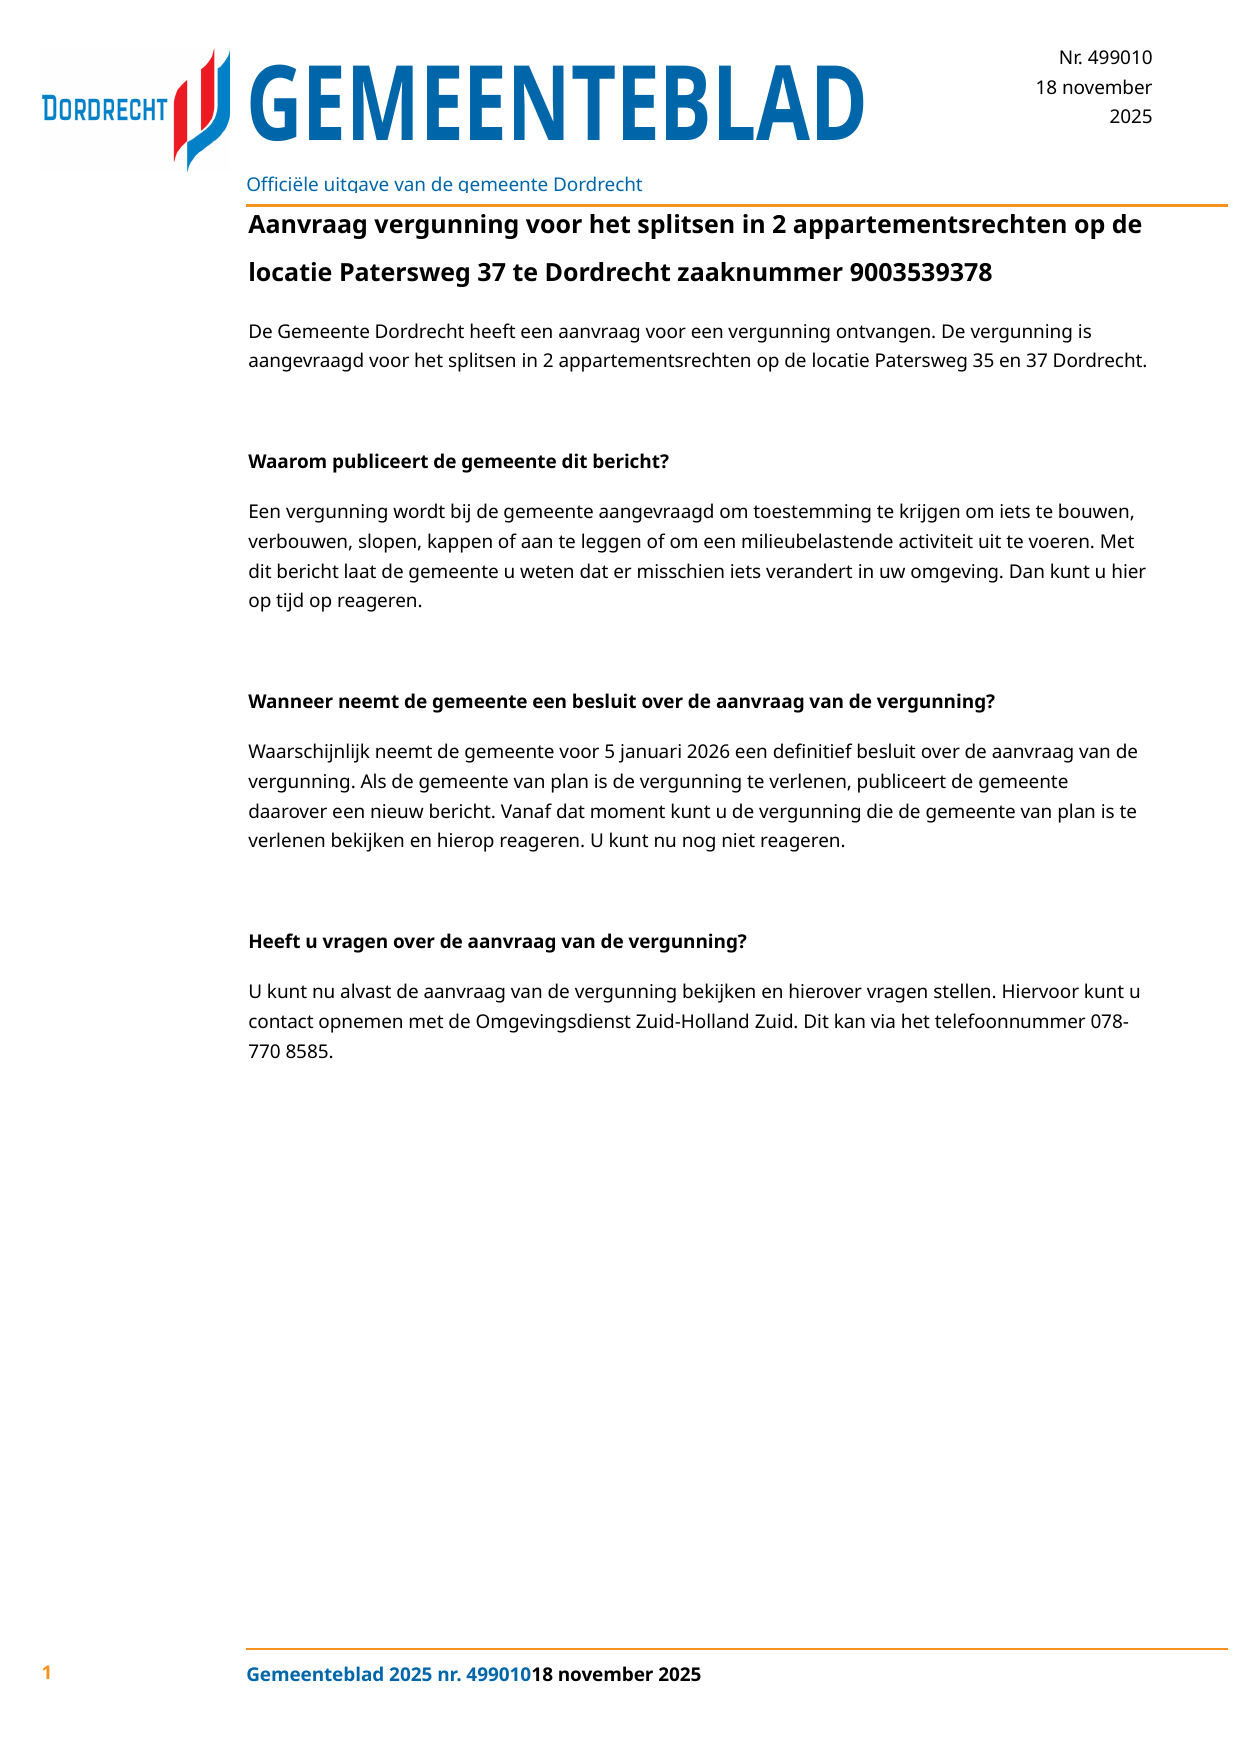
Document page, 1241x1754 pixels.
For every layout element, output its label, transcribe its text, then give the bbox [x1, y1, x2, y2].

text Heeft u vragen over de aanvraag van de vergunning? [248, 928, 1152, 954]
text Waarom publiceert de gemeente dit bericht? [248, 448, 1152, 474]
text Wanneer neemt de gemeente een besluit over de aanvraag van de vergunning? [248, 688, 1152, 714]
text De Gemeente Dordrecht heeft een aanvraag voor een vergunning ontvangen. De vergunning is aangevraagd voor het splitsen in 2 appartementsrechten op de locatie Patersweg 35 en 37 Dordrecht. [248, 318, 1152, 373]
text Aanvraag vergunning voor het splitsen in 2 appartementsrechten op de locatie Patersweg 37 te Dordrecht zaaknummer 9003539378 [248, 207, 1152, 288]
text Een vergunning wordt bij de gemeente aangevraagd om toestemming te krijgen om iets te bouwen, verbouwen, slopen, kappen of aan te leggen of om een milieubelastende activiteit uit te voeren. Met dit bericht laat de gemeente u weten dat er misschien iets verandert in uw omgeving. Dan kunt u hier op tijd op reageren. [248, 499, 1152, 613]
text U kunt nu alvast de aanvraag van de vergunning bekijken en hierover vragen stellen. Hiervoor kunt u contact opnemen met de Omgevingsdienst Zuid-Holland Zuid. Dit kan via het telefoonnummer 078-770 8585. [248, 979, 1152, 1064]
text Waarschijnlijk neemt de gemeente voor 5 januari 2026 een definitief besluit over de aanvraag van de vergunning. Als de gemeente van plan is de vergunning te verlenen, publiceert de gemeente daarover een nieuw bericht. Vanaf dat moment kunt u de vergunning die de gemeente van plan is te verlenen bekijken en hierop reageren. U kunt nu nog niet reageren. [248, 739, 1152, 853]
picture [41, 47, 231, 172]
